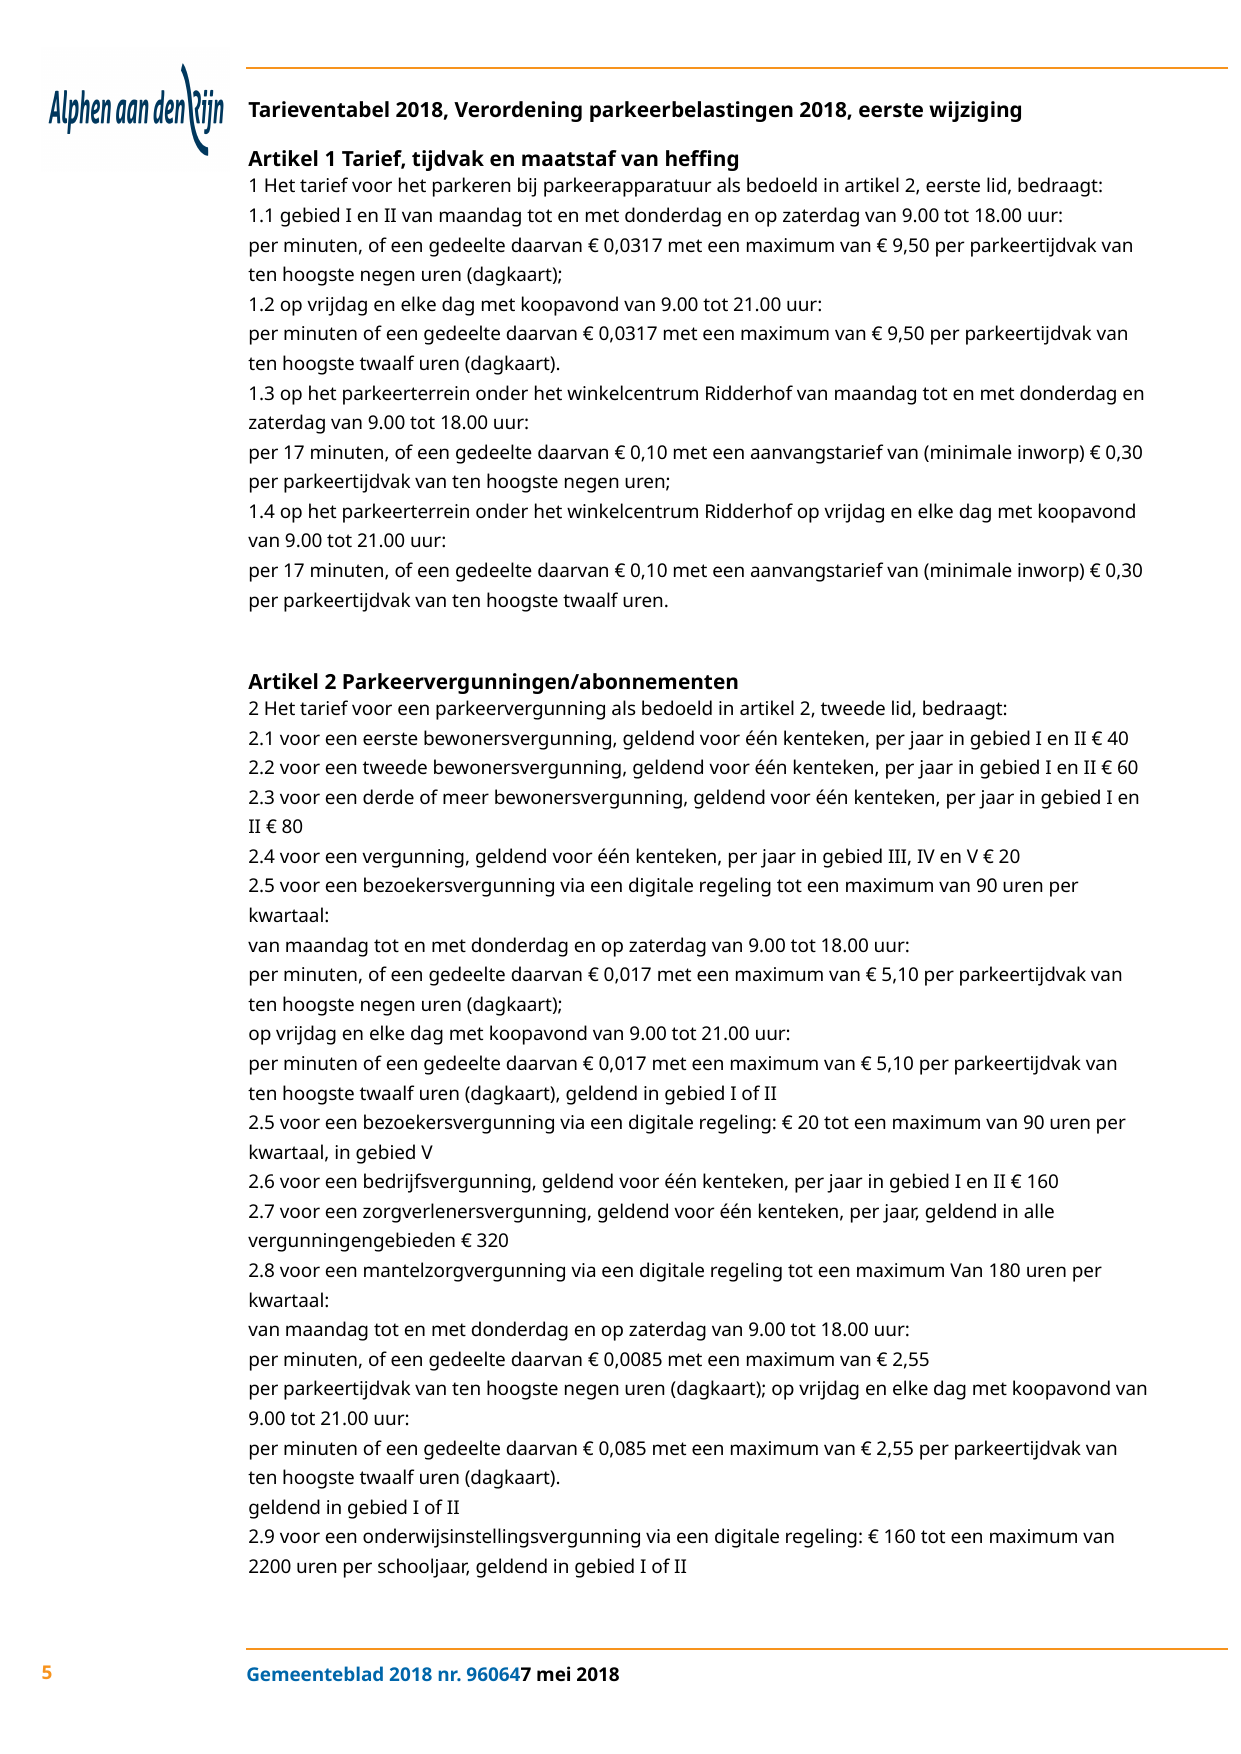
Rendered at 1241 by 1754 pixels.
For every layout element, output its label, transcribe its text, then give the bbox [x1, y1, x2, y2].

text van maandag tot en met donderdag en op zaterdag van 9.00 tot 18.00 uur: [248, 932, 1152, 958]
text per minuten of een gedeelte daarvan € 0,017 met een maximum van € 5,10 per parkeertijdvak van ten hoogste twaalf uren (dagkaart), geldend in gebied I of II [248, 1050, 1152, 1106]
text 2.7 voor een zorgverlenersvergunning, geldend voor één kenteken, per jaar, geldend in alle vergunningengebieden € 320 [248, 1198, 1152, 1253]
text op vrijdag en elke dag met koopavond van 9.00 tot 21.00 uur: [248, 1021, 1152, 1046]
text per minuten, of een gedeelte daarvan € 0,0085 met een maximum van € 2,55 [248, 1346, 1152, 1372]
text 2.3 voor een derde of meer bewonersvergunning, geldend voor één kenteken, per jaar in gebied I en II € 80 [248, 784, 1152, 839]
text 2.8 voor een mantelzorgvergunning via een digitale regeling tot een maximum Van 180 uren per kwartaal: [248, 1257, 1152, 1313]
text 2 Het tarief voor een parkeervergunning als bedoeld in artikel 2, tweede lid, bedraagt: [248, 695, 1152, 721]
text 1.2 op vrijdag en elke dag met koopavond van 9.00 tot 21.00 uur: [248, 291, 1152, 317]
text 2.4 voor een vergunning, geldend voor één kenteken, per jaar in gebied III, IV en V € 20 [248, 843, 1152, 869]
text 2.9 voor een onderwijsinstellingsvergunning via een digitale regeling: € 160 tot een maximum van 2200 uren per schooljaar, geldend in gebied I of II [248, 1523, 1152, 1579]
text 2.5 voor een bezoekersvergunning via een digitale regeling tot een maximum van 90 uren per kwartaal: [248, 873, 1152, 928]
text 2.6 voor een bedrijfsvergunning, geldend voor één kenteken, per jaar in gebied I en II € 160 [248, 1168, 1152, 1194]
text per minuten, of een gedeelte daarvan € 0,0317 met een maximum van € 9,50 per parkeertijdvak van ten hoogste negen uren (dagkaart); [248, 232, 1152, 287]
text per minuten, of een gedeelte daarvan € 0,017 met een maximum van € 5,10 per parkeertijdvak van ten hoogste negen uren (dagkaart); [248, 961, 1152, 1017]
text van maandag tot en met donderdag en op zaterdag van 9.00 tot 18.00 uur: [248, 1316, 1152, 1342]
text 2.1 voor een eerste bewonersvergunning, geldend voor één kenteken, per jaar in gebied I en II € 40 [248, 725, 1152, 751]
text 1.4 op het parkeerterrein onder het winkelcentrum Ridderhof op vrijdag en elke dag met koopavond van 9.00 tot 21.00 uur: [248, 498, 1152, 553]
text per 17 minuten, of een gedeelte daarvan € 0,10 met een aanvangstarief van (minimale inworp) € 0,30 per parkeertijdvak van ten hoogste twaalf uren. [248, 557, 1152, 612]
text per parkeertijdvak van ten hoogste negen uren (dagkaart); op vrijdag en elke dag met koopavond van 9.00 tot 21.00 uur: [248, 1376, 1152, 1431]
text 2.5 voor een bezoekersvergunning via een digitale regeling: € 20 tot een maximum van 90 uren per kwartaal, in gebied V [248, 1109, 1152, 1165]
picture [41, 47, 231, 172]
text per minuten of een gedeelte daarvan € 0,0317 met een maximum van € 9,50 per parkeertijdvak van ten hoogste twaalf uren (dagkaart). [248, 321, 1152, 376]
text per 17 minuten, of een gedeelte daarvan € 0,10 met een aanvangstarief van (minimale inworp) € 0,30 per parkeertijdvak van ten hoogste negen uren; [248, 439, 1152, 494]
text 1 Het tarief voor het parkeren bij parkeerapparatuur als bedoeld in artikel 2, eerste lid, bedraagt: [248, 173, 1152, 198]
text 1.3 op het parkeerterrein onder het winkelcentrum Ridderhof van maandag tot en met donderdag en zaterdag van 9.00 tot 18.00 uur: [248, 380, 1152, 435]
text 1.1 gebied I en II van maandag tot en met donderdag en op zaterdag van 9.00 tot 18.00 uur: [248, 202, 1152, 228]
text geldend in gebied I of II [248, 1494, 1152, 1520]
text Tarieventabel 2018, Verordening parkeerbelastingen 2018, eerste wijziging [248, 95, 1152, 123]
text Artikel 1 Tarief, tijdvak en maatstaf van heffing [248, 144, 1152, 173]
text 2.2 voor een tweede bewonersvergunning, geldend voor één kenteken, per jaar in gebied I en II € 60 [248, 754, 1152, 780]
text per minuten of een gedeelte daarvan € 0,085 met een maximum van € 2,55 per parkeertijdvak van ten hoogste twaalf uren (dagkaart). [248, 1435, 1152, 1490]
text Artikel 2 Parkeervergunningen/abonnementen [248, 667, 1152, 695]
